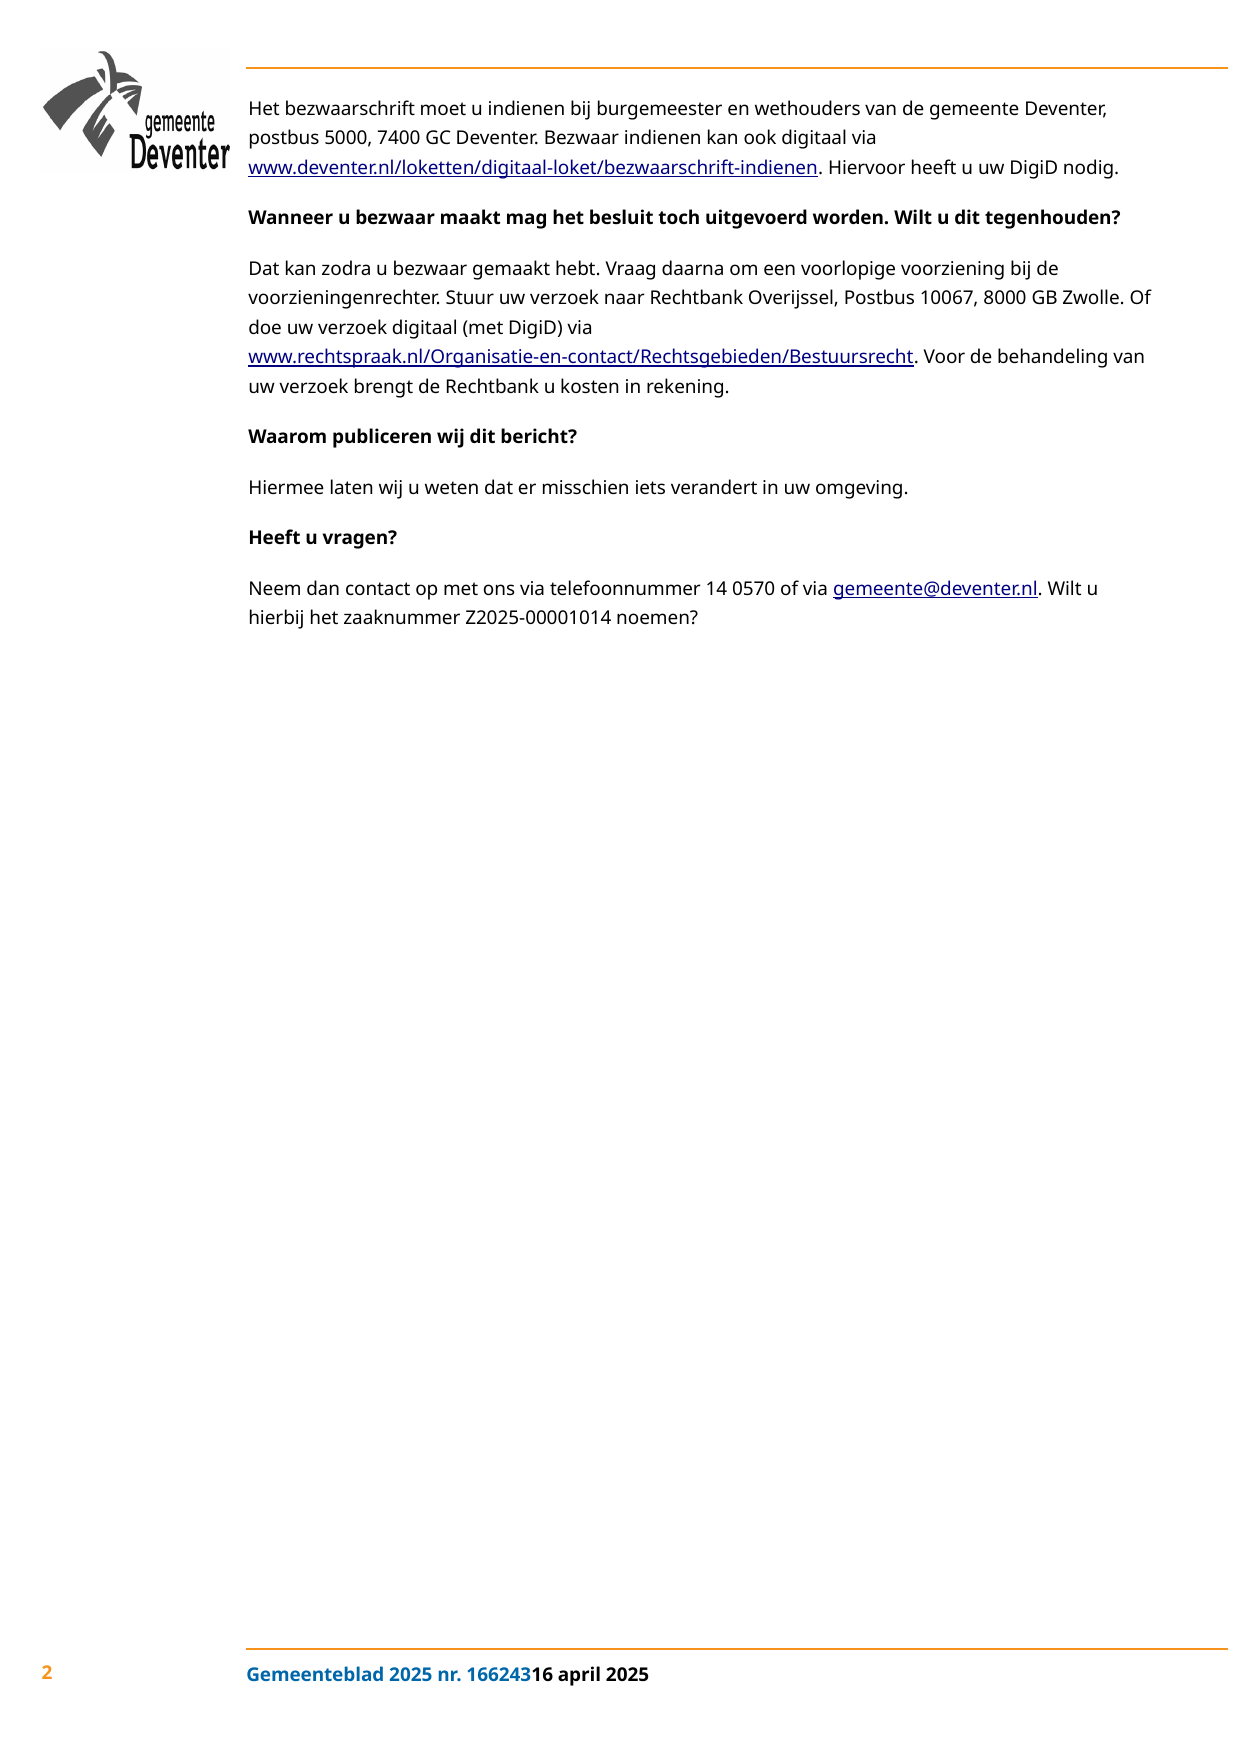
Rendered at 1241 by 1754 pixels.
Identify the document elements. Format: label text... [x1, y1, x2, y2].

text Wanneer u bezwaar maakt mag het besluit toch uitgevoerd worden. Wilt u dit tegenhouden? [248, 204, 1152, 230]
text Dat kan zodra u bezwaar gemaakt hebt. Vraag daarna om een voorlopige voorziening bij de voorzieningenrechter. Stuur uw verzoek naar Rechtbank Overijssel, Postbus 10067, 8000 GB Zwolle. Of doe uw verzoek digitaal (met DigiD) via www.rechtspraak.nl/Organisatie-en-contact/Rechtsgebieden/Bestuursrecht. Voor de behandeling van uw verzoek brengt de Rechtbank u kosten in rekening. [248, 255, 1152, 399]
picture [41, 47, 231, 172]
text Hiermee laten wij u weten dat er misschien iets verandert in uw omgeving. [248, 474, 1152, 500]
text Neem dan contact op met ons via telefoonnummer 14 0570 of via gemeente@deventer.nl. Wilt u hierbij het zaaknummer Z2025-00001014 noemen? [248, 575, 1152, 630]
text Het bezwaarschrift moet u indienen bij burgemeester en wethouders van de gemeente Deventer, postbus 5000, 7400 GC Deventer. Bezwaar indienen kan ook digitaal via www.deventer.nl/loketten/digitaal-loket/bezwaarschrift-indienen. Hiervoor heeft u uw DigiD nodig. [248, 95, 1152, 180]
text Waarom publiceren wij dit bericht? [248, 423, 1152, 449]
text Heeft u vragen? [248, 524, 1152, 550]
